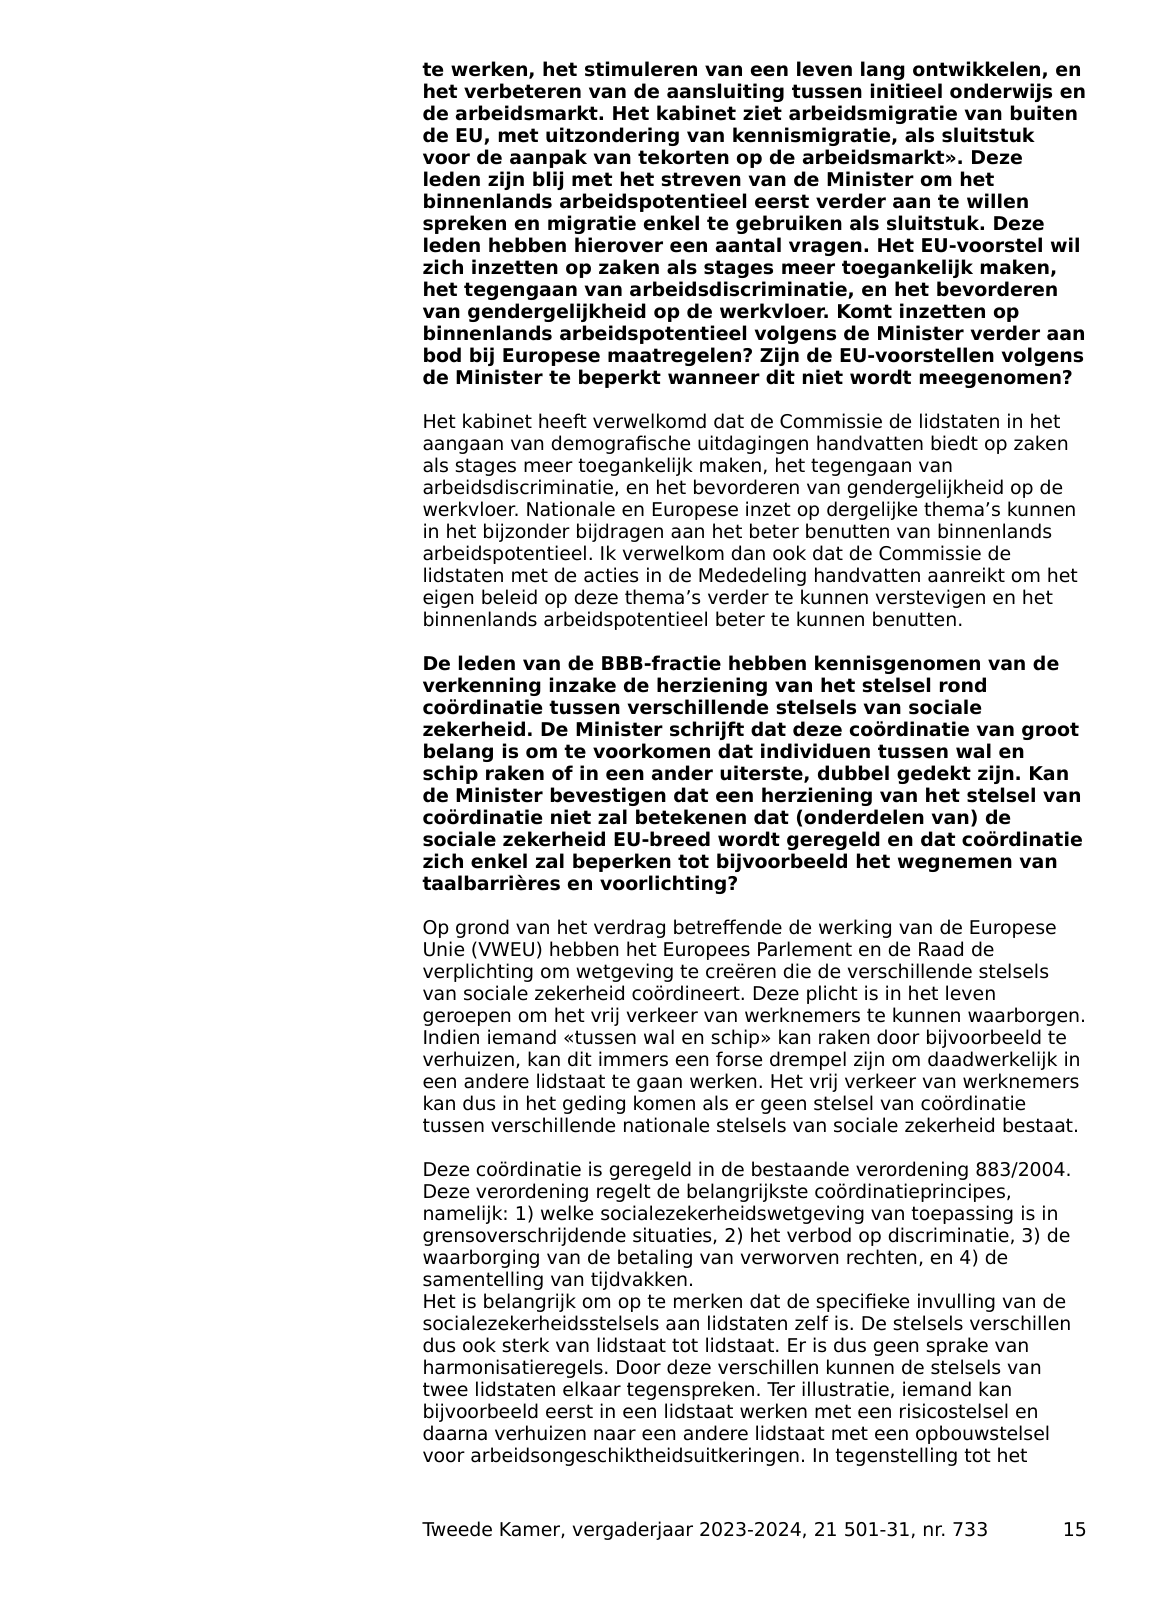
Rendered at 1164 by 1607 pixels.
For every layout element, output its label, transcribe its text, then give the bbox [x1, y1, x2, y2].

text Het kabinet heeft verwelkomd dat de Commissie de lidstaten in het aangaan van demografische uitdagingen handvatten biedt op zaken als stages meer toegankelijk maken, het tegengaan van arbeidsdiscriminatie, en het bevorderen van gendergelijkheid op de werkvloer. Nationale en Europese inzet op dergelijke thema’s kunnen in het bijzonder bijdragen aan het beter benutten van binnenlands arbeidspotentieel. Ik verwelkom dan ook dat de Commissie de lidstaten met de acties in de Mededeling handvatten aanreikt om het eigen beleid op deze thema’s verder te kunnen verstevigen en het binnenlands arbeidspotentieel beter te kunnen benutten. [422, 411, 1087, 631]
text te werken, het stimuleren van een leven lang ontwikkelen, en het verbeteren van de aansluiting tussen initieel onderwijs en de arbeidsmarkt. Het kabinet ziet arbeidsmigratie van buiten de EU, met uitzondering van kennismigratie, als sluitstuk voor de aanpak van tekorten op de arbeidsmarkt». Deze leden zijn blij met het streven van de Minister om het binnenlands arbeidspotentieel eerst verder aan te willen spreken en migratie enkel te gebruiken als sluitstuk. Deze leden hebben hierover een aantal vragen. Het EU-voorstel wil zich inzetten op zaken als stages meer toegankelijk maken, het tegengaan van arbeidsdiscriminatie, en het bevorderen van gendergelijkheid op de werkvloer. Komt inzetten op binnenlands arbeidspotentieel volgens de Minister verder aan bod bij Europese maatregelen? Zijn de EU-voorstellen volgens de Minister te beperkt wanneer dit niet wordt meegenomen? [422, 59, 1087, 389]
text Deze coördinatie is geregeld in de bestaande verordening 883/2004. Deze verordening regelt de belangrijkste coördinatieprincipes, namelijk: 1) welke socialezekerheidswetgeving van toepassing is in grensoverschrijdende situaties, 2) het verbod op discriminatie, 3) de waarborging van de betaling van verworven rechten, en 4) de samentelling van tijdvakken. [422, 1159, 1087, 1291]
text Het is belangrijk om op te merken dat de specifieke invulling van de socialezekerheidsstelsels aan lidstaten zelf is. De stelsels verschillen dus ook sterk van lidstaat tot lidstaat. Er is dus geen sprake van harmonisatieregels. Door deze verschillen kunnen de stelsels van twee lidstaten elkaar tegenspreken. Ter illustratie, iemand kan bijvoorbeeld eerst in een lidstaat werken met een risicostelsel en daarna verhuizen naar een andere lidstaat met een opbouwstelsel voor arbeidsongeschiktheidsuitkeringen. In tegenstelling tot het [422, 1291, 1087, 1467]
text Op grond van het verdrag betreffende de werking van de Europese Unie (VWEU) hebben het Europees Parlement en de Raad de verplichting om wetgeving te creëren die de verschillende stelsels van sociale zekerheid coördineert. Deze plicht is in het leven geroepen om het vrij verkeer van werknemers te kunnen waarborgen. Indien iemand «tussen wal en schip» kan raken door bijvoorbeeld te verhuizen, kan dit immers een forse drempel zijn om daadwerkelijk in een andere lidstaat te gaan werken. Het vrij verkeer van werknemers kan dus in het geding komen als er geen stelsel van coördinatie tussen verschillende nationale stelsels van sociale zekerheid bestaat. [422, 917, 1087, 1137]
text De leden van de BBB-fractie hebben kennisgenomen van de verkenning inzake de herziening van het stelsel rond coördinatie tussen verschillende stelsels van sociale zekerheid. De Minister schrijft dat deze coördinatie van groot belang is om te voorkomen dat individuen tussen wal en schip raken of in een ander uiterste, dubbel gedekt zijn. Kan de Minister bevestigen dat een herziening van het stelsel van coördinatie niet zal betekenen dat (onderdelen van) de sociale zekerheid EU-breed wordt geregeld en dat coördinatie zich enkel zal beperken tot bijvoorbeeld het wegnemen van taalbarrières en voorlichting? [422, 653, 1087, 895]
